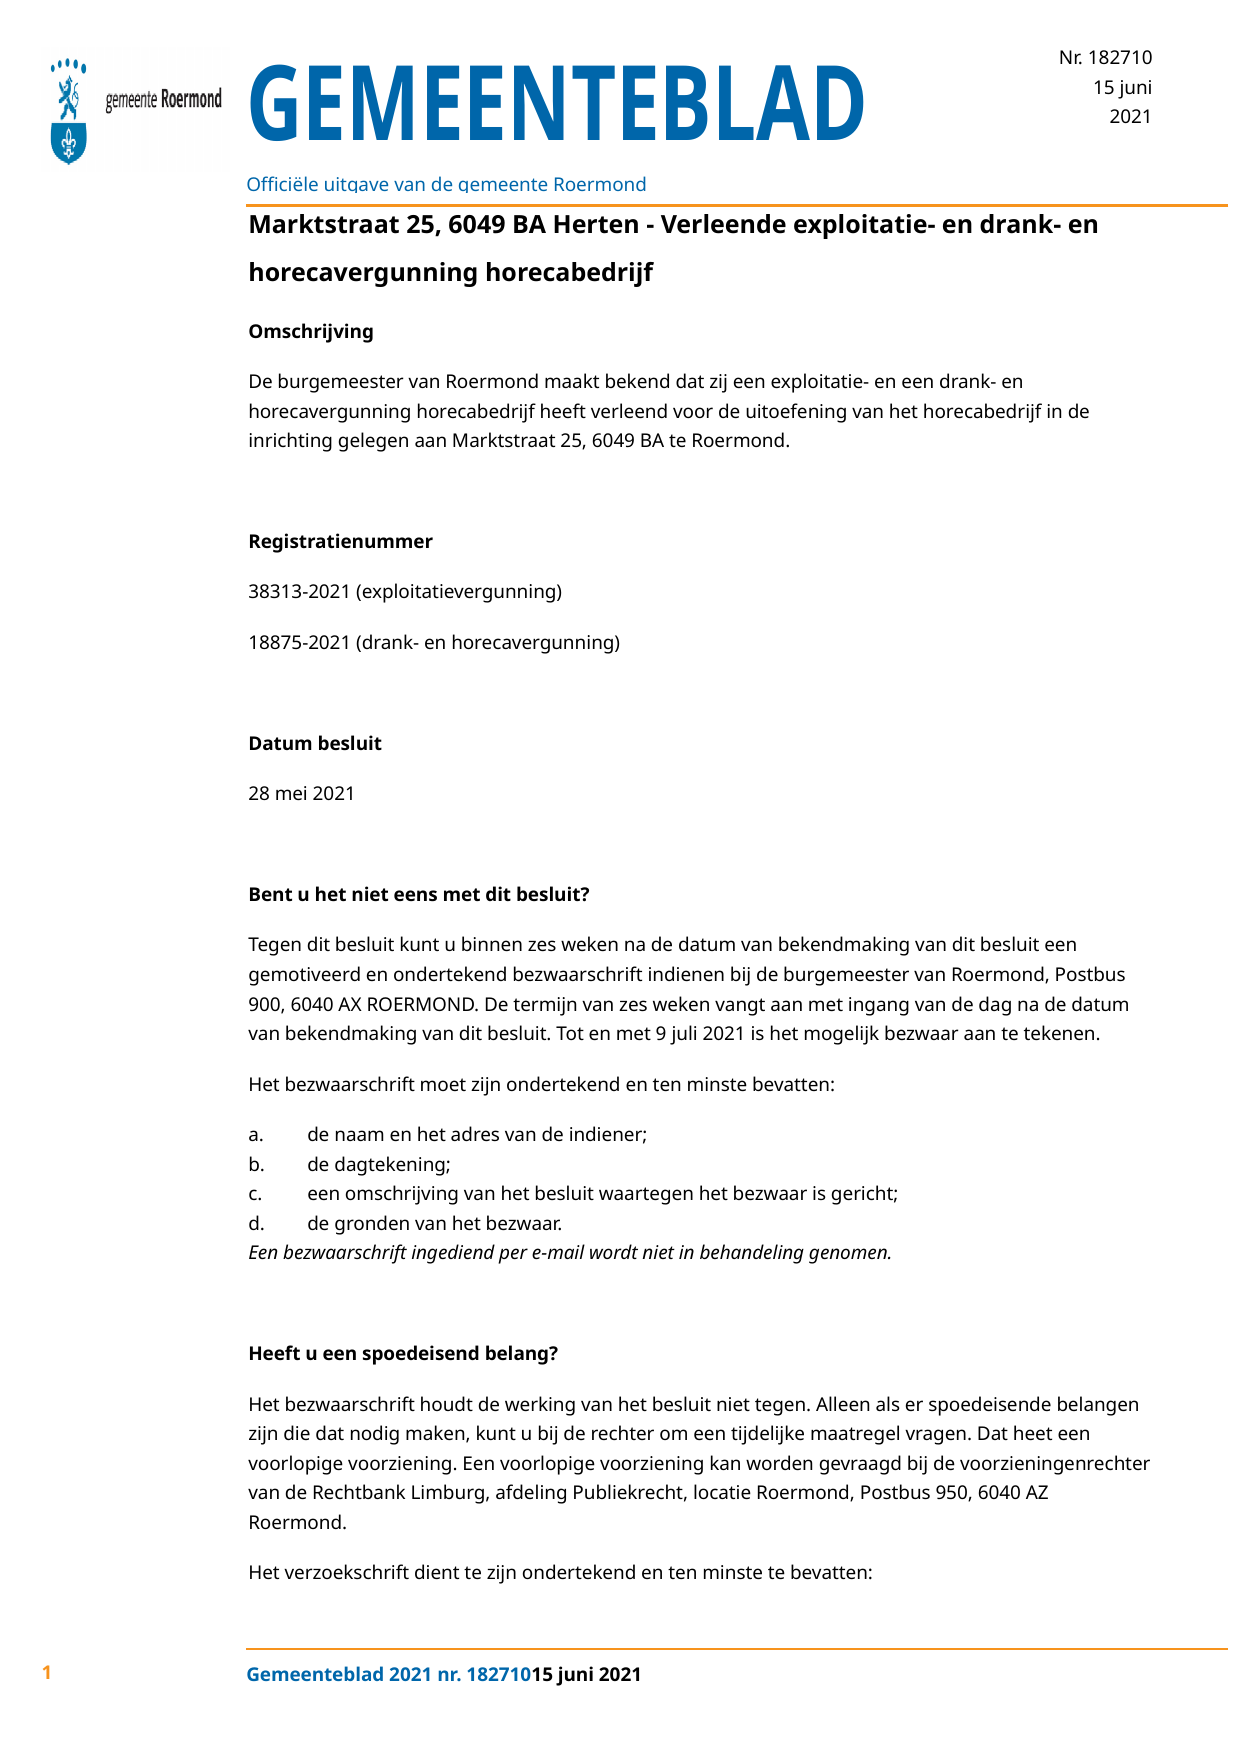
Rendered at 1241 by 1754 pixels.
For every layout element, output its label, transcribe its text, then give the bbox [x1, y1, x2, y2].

text Marktstraat 25, 6049 BA Herten - Verleende exploitatie- en drank- en horecavergunning horecabedrijf [248, 207, 1152, 288]
text 38313-2021 (exploitatievergunning) [248, 579, 1152, 604]
text Omschrijving [248, 318, 1152, 344]
text Een bezwaarschrift ingediend per e-mail wordt niet in behandeling genomen. [248, 1239, 1152, 1265]
text Datum besluit [248, 730, 1152, 756]
text De burgemeester van Roermond maakt bekend dat zij een exploitatie- en een drank- en horecavergunning horecabedrijf heeft verleend voor de uitoefening van het horecabedrijf in de inrichting gelegen aan Marktstraat 25, 6049 BA te Roermond. [248, 368, 1152, 453]
list de gronden van het bezwaar. [248, 1210, 1152, 1236]
list een omschrijving van het besluit waartegen het bezwaar is gericht; [248, 1180, 1152, 1206]
text 18875-2021 (drank- en horecavergunning) [248, 629, 1152, 655]
text Het bezwaarschrift moet zijn ondertekend en ten minste bevatten: [248, 1071, 1152, 1097]
list de dagtekening; [248, 1151, 1152, 1177]
text 28 mei 2021 [248, 780, 1152, 806]
text Heeft u een spoedeisend belang? [248, 1340, 1152, 1366]
text Het verzoekschrift dient te zijn ondertekend en ten minste te bevatten: [248, 1559, 1152, 1585]
text Registratienummer [248, 528, 1152, 554]
text Tegen dit besluit kunt u binnen zes weken na de datum van bekendmaking van dit besluit een gemotiveerd en ondertekend bezwaarschrift indienen bij de burgemeester van Roermond, Postbus 900, 6040 AX ROERMOND. De termijn van zes weken vangt aan met ingang van de dag na de datum van bekendmaking van dit besluit. Tot en met 9 juli 2021 is het mogelijk bezwaar aan te tekenen. [248, 932, 1152, 1046]
list de naam en het adres van de indiener; [248, 1121, 1152, 1147]
picture [41, 47, 231, 172]
text Het bezwaarschrift houdt de werking van het besluit niet tegen. Alleen als er spoedeisende belangen zijn die dat nodig maken, kunt u bij de rechter om een tijdelijke maatregel vragen. Dat heet een voorlopige voorziening. Een voorlopige voorziening kan worden gevraagd bij de voorzieningenrechter van de Rechtbank Limburg, afdeling Publiekrecht, locatie Roermond, Postbus 950, 6040 AZ Roermond. [248, 1391, 1152, 1535]
text Bent u het niet eens met dit besluit? [248, 881, 1152, 907]
